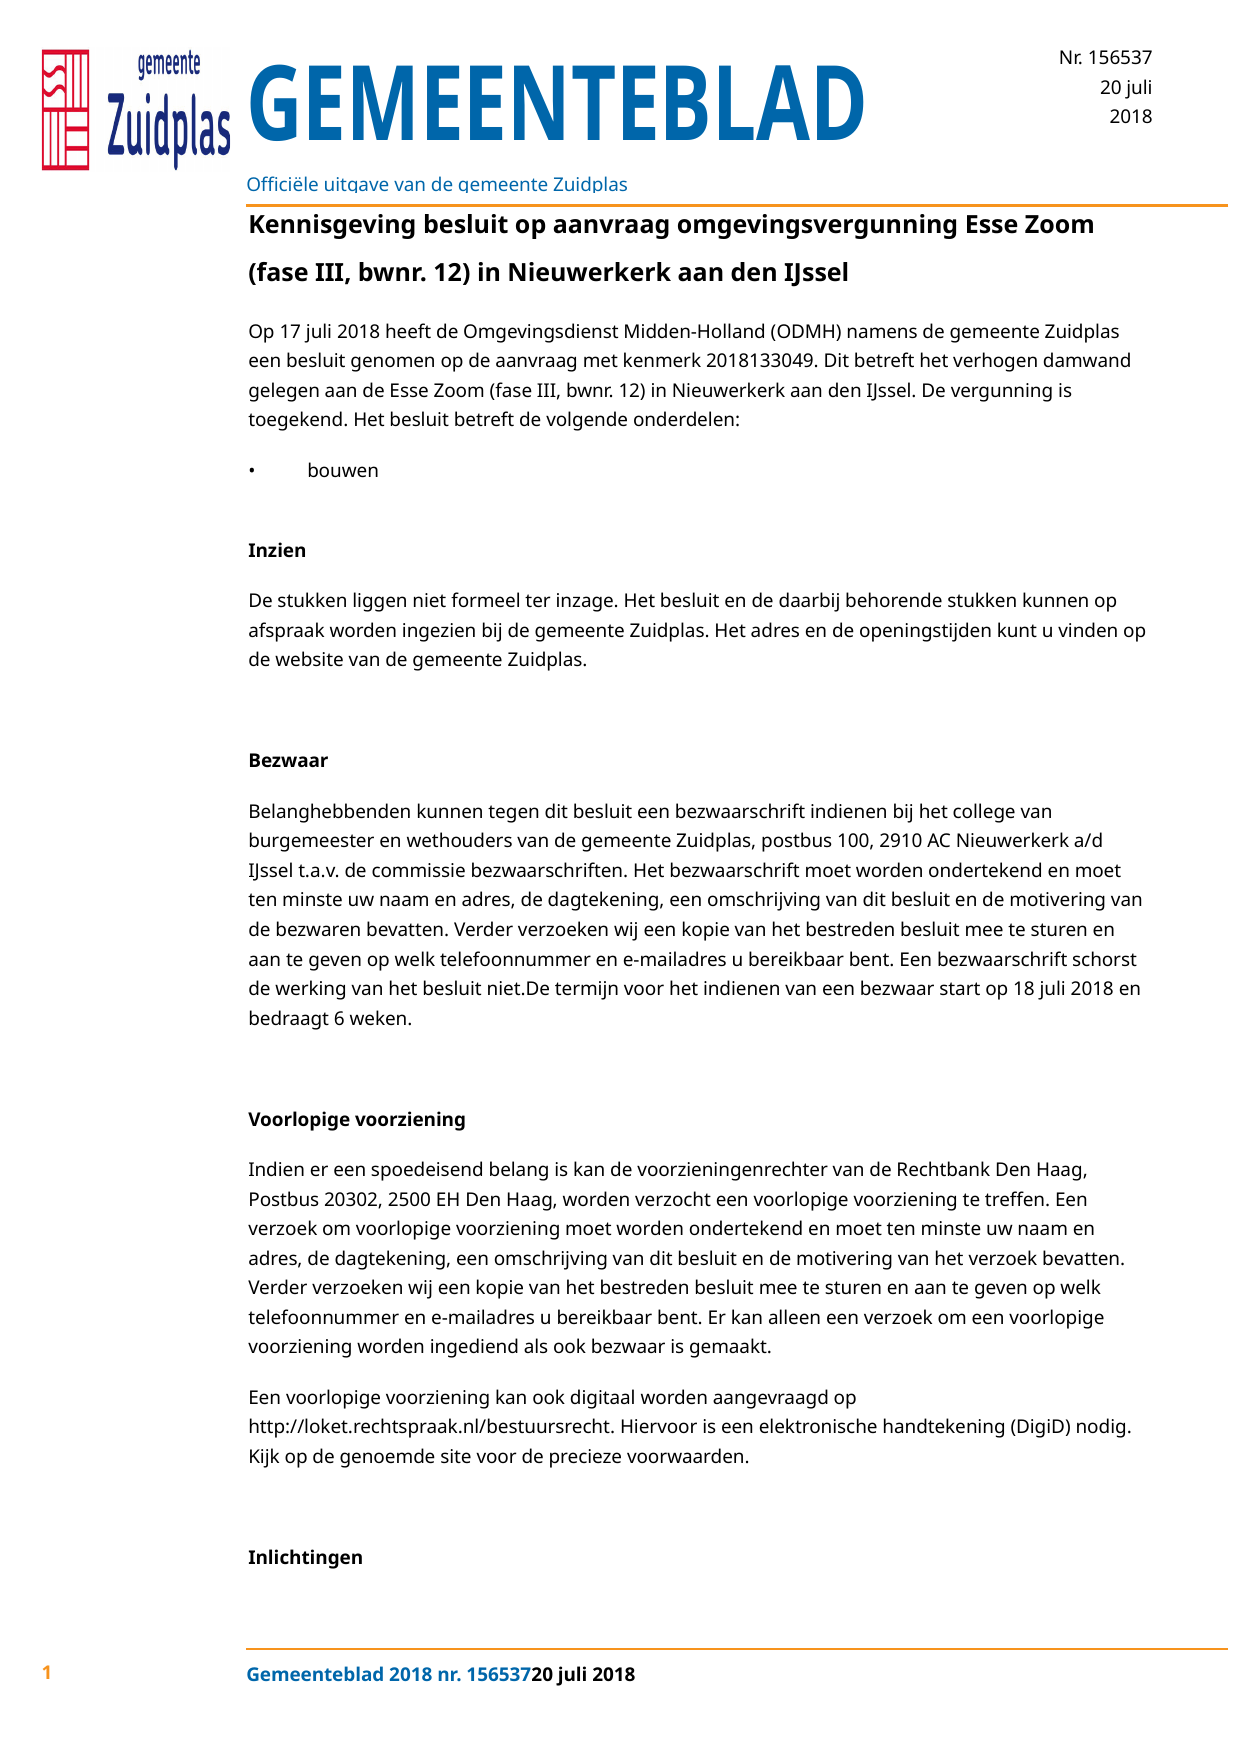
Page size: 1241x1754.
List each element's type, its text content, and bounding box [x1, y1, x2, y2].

text Indien er een spoedeisend belang is kan de voorzieningenrechter van de Rechtbank Den Haag, Postbus 20302, 2500 EH Den Haag, worden verzocht een voorlopige voorziening te treffen. Een verzoek om voorlopige voorziening moet worden ondertekend en moet ten minste uw naam en adres, de dagtekening, een omschrijving van dit besluit en de motivering van het verzoek bevatten. Verder verzoeken wij een kopie van het bestreden besluit mee te sturen en aan te geven op welk telefoonnummer en e-mailadres u bereikbaar bent. Er kan alleen een verzoek om een voorlopige voorziening worden ingediend als ook bezwaar is gemaakt. [248, 1156, 1152, 1359]
text Een voorlopige voorziening kan ook digitaal worden aangevraagd op http://loket.rechtspraak.nl/bestuursrecht. Hiervoor is een elektronische handtekening (DigiD) nodig. Kijk op de genoemde site voor de precieze voorwaarden. [248, 1384, 1152, 1469]
text Belanghebbenden kunnen tegen dit besluit een bezwaarschrift indienen bij het college van burgemeester en wethouders van de gemeente Zuidplas, postbus 100, 2910 AC Nieuwerkerk a/d IJssel t.a.v. de commissie bezwaarschriften. Het bezwaarschrift moet worden ondertekend en moet ten minste uw naam en adres, de dagtekening, een omschrijving van dit besluit en de motivering van de bezwaren bevatten. Verder verzoeken wij een kopie van het bestreden besluit mee te sturen en aan te geven op welk telefoonnummer en e-mailadres u bereikbaar bent. Een bezwaarschrift schorst de werking van het besluit niet.De termijn voor het indienen van een bezwaar start op 18 juli 2018 en bedraagt 6 weken. [248, 798, 1152, 1031]
text Bezwaar [248, 747, 1152, 773]
text Voorlopige voorziening [248, 1106, 1152, 1132]
picture [41, 47, 231, 172]
list bouwen [248, 457, 1152, 483]
text Op 17 juli 2018 heeft de Omgevingsdienst Midden-Holland (ODMH) namens de gemeente Zuidplas een besluit genomen op de aanvraag met kenmerk 2018133049. Dit betreft het verhogen damwand gelegen aan de Esse Zoom (fase III, bwnr. 12) in Nieuwerkerk aan den IJssel. De vergunning is toegekend. Het besluit betreft de volgende onderdelen: [248, 318, 1152, 432]
text Inzien [248, 537, 1152, 563]
text Kennisgeving besluit op aanvraag omgevingsvergunning Esse Zoom (fase III, bwnr. 12) in Nieuwerkerk aan den IJssel [248, 207, 1152, 288]
text Inlichtingen [248, 1544, 1152, 1570]
text De stukken liggen niet formeel ter inzage. Het besluit en de daarbij behorende stukken kunnen op afspraak worden ingezien bij de gemeente Zuidplas. Het adres en de openingstijden kunt u vinden op de website van de gemeente Zuidplas. [248, 587, 1152, 672]
